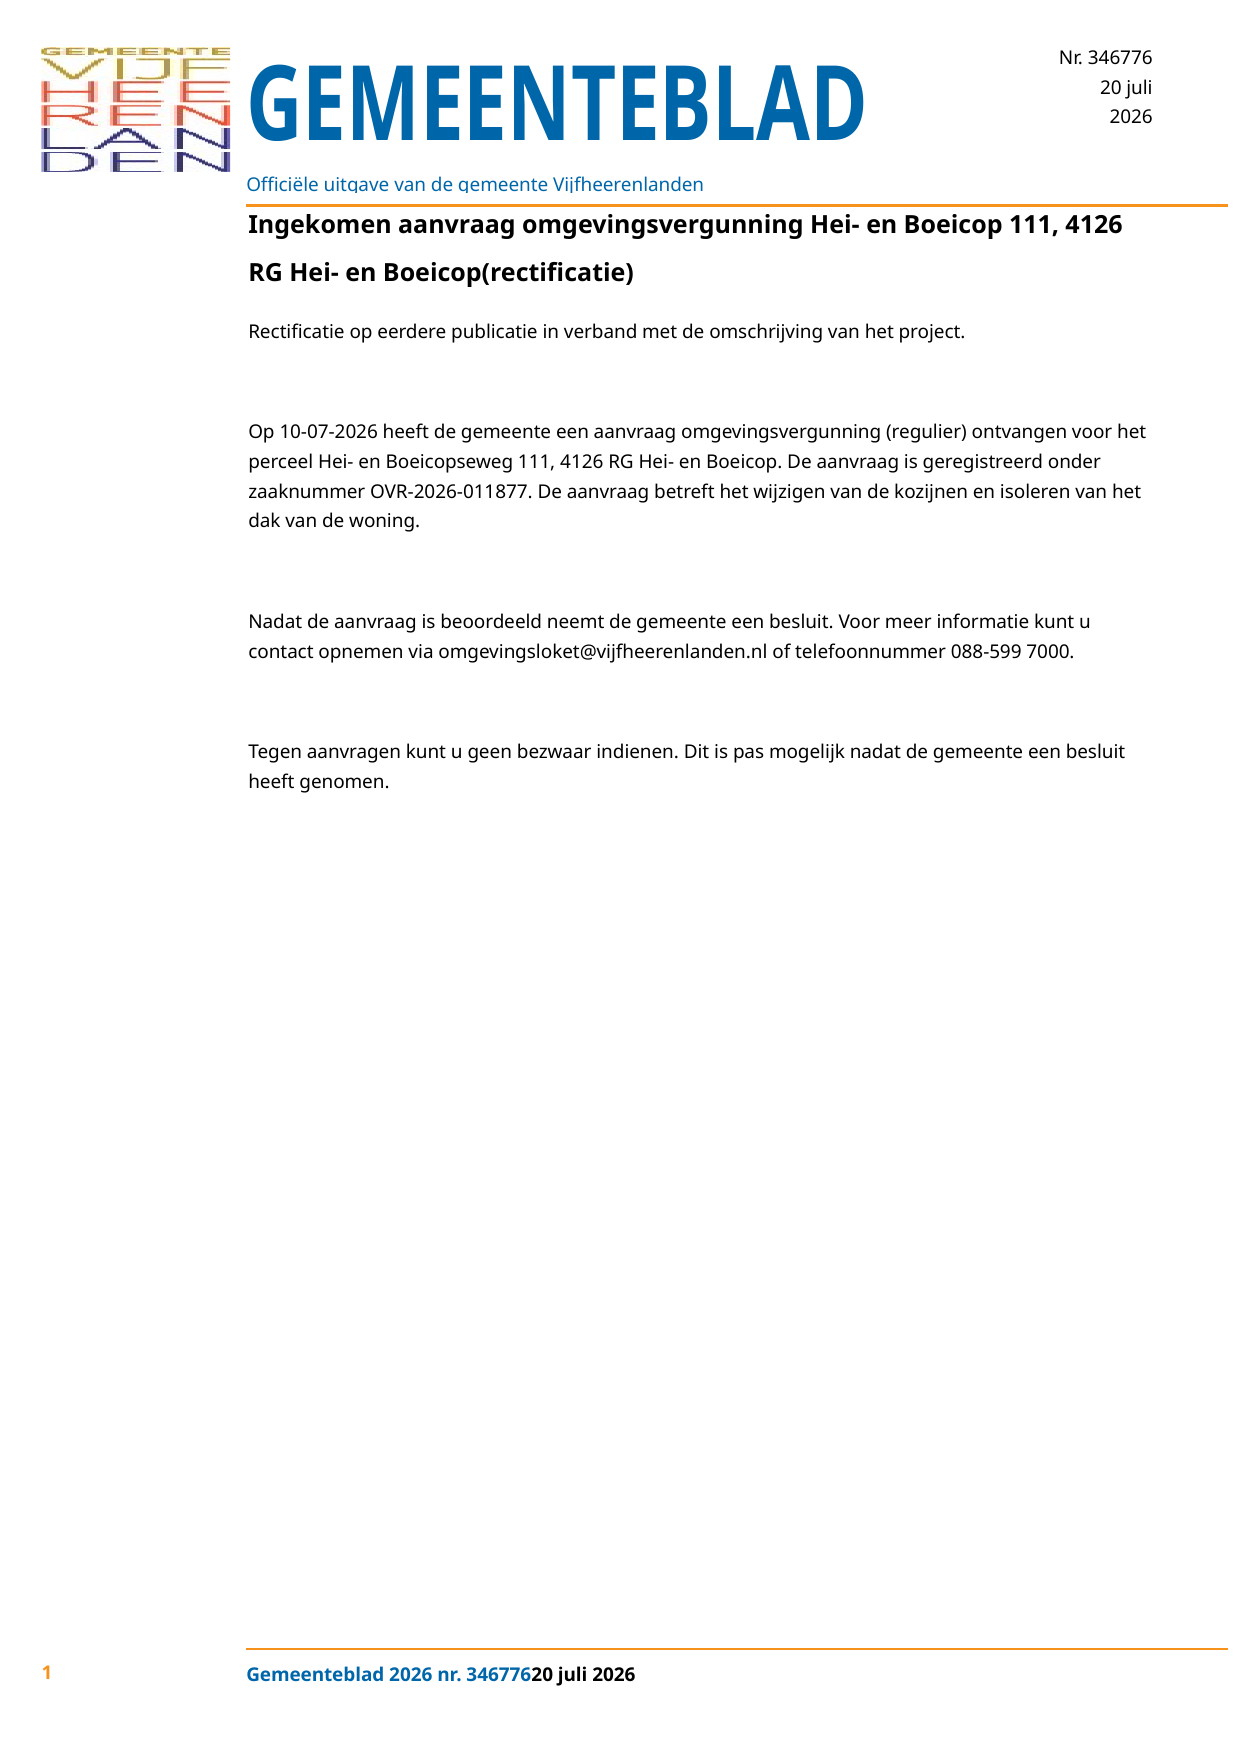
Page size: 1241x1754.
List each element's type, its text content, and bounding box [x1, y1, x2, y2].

text Tegen aanvragen kunt u geen bezwaar indienen. Dit is pas mogelijk nadat de gemeente een besluit heeft genomen. [248, 739, 1152, 794]
text Rectificatie op eerdere publicatie in verband met de omschrijving van het project. [248, 318, 1152, 344]
picture [41, 47, 231, 172]
text Ingekomen aanvraag omgevingsvergunning Hei- en Boeicop 111, 4126 RG Hei- en Boeicop(rectificatie) [248, 207, 1152, 288]
text Op 10-07-2026 heeft de gemeente een aanvraag omgevingsvergunning (regulier) ontvangen voor het perceel Hei- en Boeicopseweg 111, 4126 RG Hei- en Boeicop. De aanvraag is geregistreerd onder zaaknummer OVR-2026-011877. De aanvraag betreft het wijzigen van de kozijnen en isoleren van het dak van de woning. [248, 419, 1152, 533]
text Nadat de aanvraag is beoordeeld neemt de gemeente een besluit. Voor meer informatie kunt u contact opnemen via omgevingsloket@vijfheerenlanden.nl of telefoonnummer 088-599 7000. [248, 608, 1152, 664]
